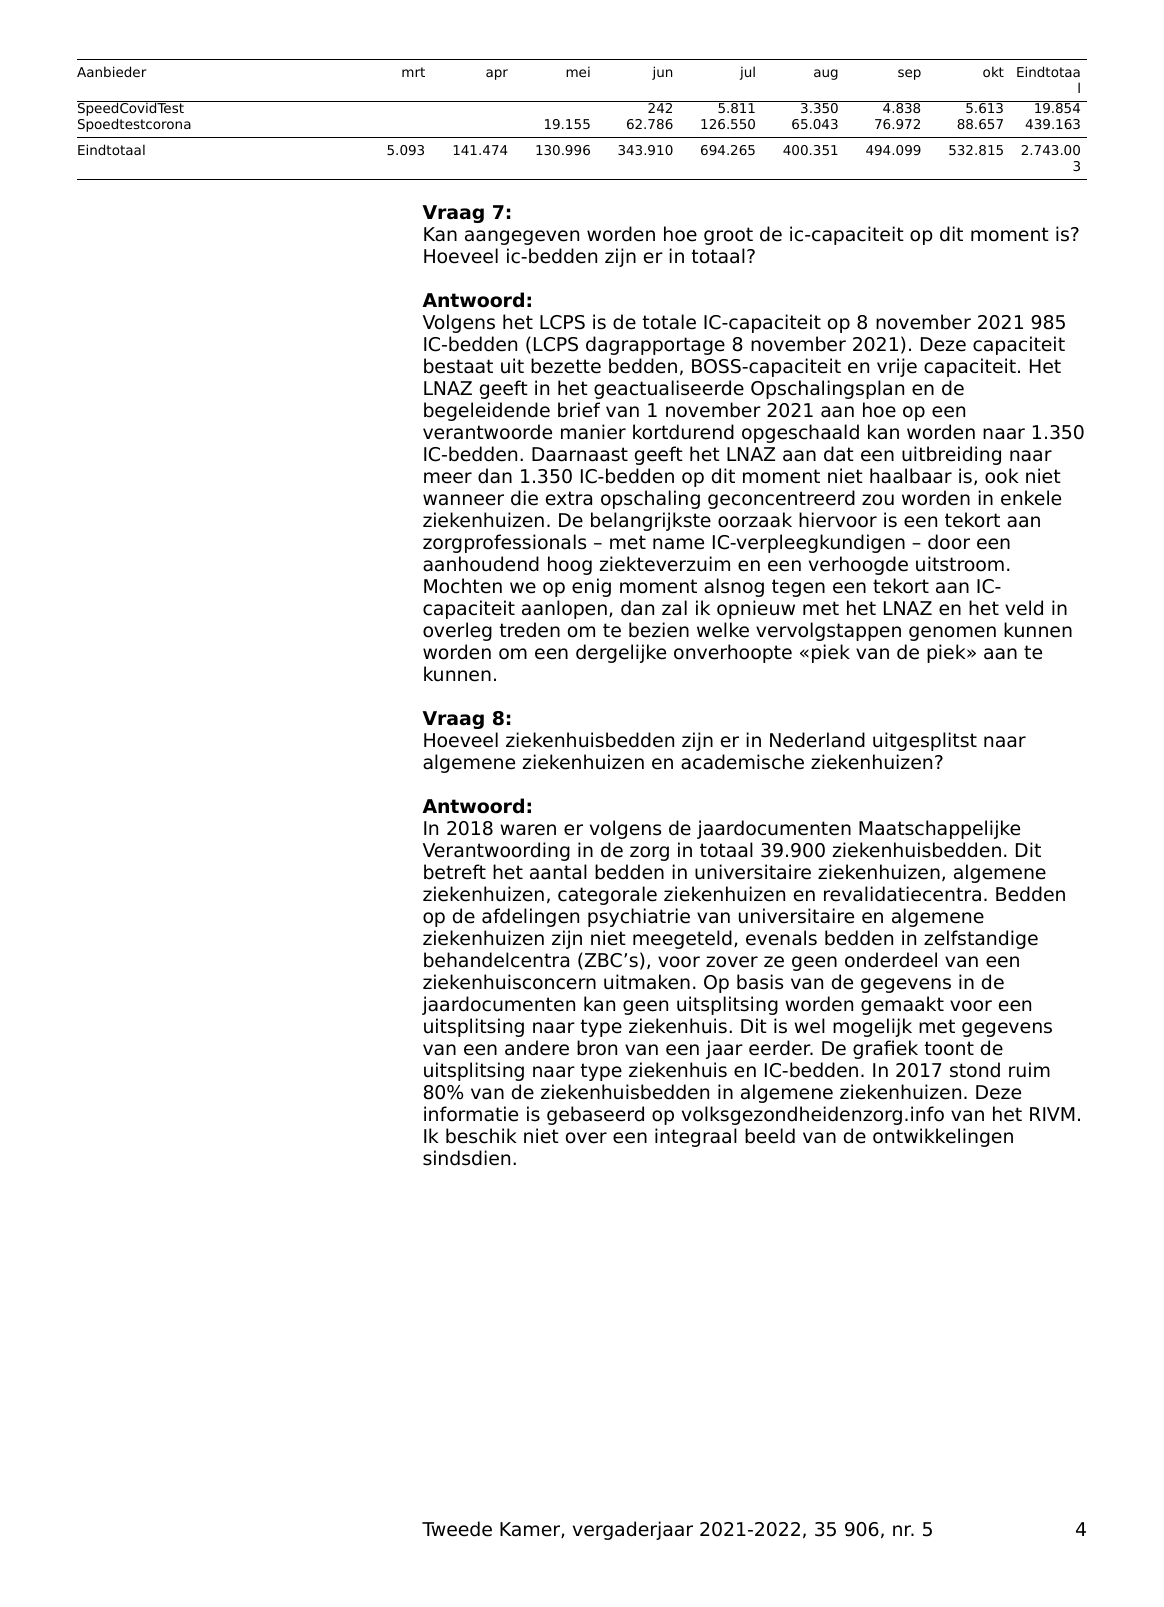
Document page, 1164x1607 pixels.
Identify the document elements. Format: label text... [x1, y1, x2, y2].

text In 2018 waren er volgens de jaardocumenten Maatschappelijke Verantwoording in de zorg in totaal 39.900 ziekenhuisbedden. Dit betreft het aantal bedden in universitaire ziekenhuizen, algemene ziekenhuizen, categorale ziekenhuizen en revalidatiecentra. Bedden op de afdelingen psychiatrie van universitaire en algemene ziekenhuizen zijn niet meegeteld, evenals bedden in zelfstandige behandelcentra (ZBC’s), voor zover ze geen onderdeel van een ziekenhuisconcern uitmaken. Op basis van de gegevens in de jaardocumenten kan geen uitsplitsing worden gemaakt voor een uitsplitsing naar type ziekenhuis. Dit is wel mogelijk met gegevens van een andere bron van een jaar eerder. De grafiek toont de uitsplitsing naar type ziekenhuis en IC-bedden. In 2017 stond ruim 80% van de ziekenhuisbedden in algemene ziekenhuizen. Deze informatie is gebaseerd op volksgezondheidenzorg.info van het RIVM. Ik beschik niet over een integraal beeld van de ontwikkelingen sindsdien. [422, 818, 1087, 1170]
table_header jul [679, 60, 762, 101]
subtitle Antwoord: [422, 290, 1087, 312]
subtitle Vraag 7: [422, 202, 1087, 224]
text Hoeveel ziekenhuisbedden zijn er in Nederland uitgesplitst naar algemene ziekenhuizen en academische ziekenhuizen? [422, 730, 1087, 774]
table_cell 439.163 [1010, 117, 1087, 137]
table_cell 5.613 [927, 102, 1010, 117]
table_cell [348, 117, 431, 137]
text Volgens het LCPS is de totale IC-capaciteit op 8 november 2021 985 IC-bedden (LCPS dagrapportage 8 november 2021). Deze capaciteit bestaat uit bezette bedden, BOSS-capaciteit en vrije capaciteit. Het LNAZ geeft in het geactualiseerde Opschalingsplan en de begeleidende brief van 1 november 2021 aan hoe op een verantwoorde manier kortdurend opgeschaald kan worden naar 1.350 IC-bedden. Daarnaast geeft het LNAZ aan dat een uitbreiding naar meer dan 1.350 IC-bedden op dit moment niet haalbaar is, ook niet wanneer die extra opschaling geconcentreerd zou worden in enkele ziekenhuizen. De belangrijkste oorzaak hiervoor is een tekort aan zorgprofessionals – met name IC-verpleegkundigen – door een aanhoudend hoog ziekteverzuim en een verhoogde uitstroom. Mochten we op enig moment alsnog tegen een tekort aan IC-capaciteit aanlopen, dan zal ik opnieuw met het LNAZ en het veld in overleg treden om te bezien welke vervolgstappen genomen kunnen worden om een dergelijke onverhoopte «piek van de piek» aan te kunnen. [422, 312, 1087, 686]
table_cell 141.474 [431, 138, 514, 179]
table_cell Spoedtestcorona [77, 117, 348, 137]
table_cell 5.811 [679, 102, 762, 117]
table_cell 400.351 [762, 138, 844, 179]
table_header Eindtotaal [1010, 60, 1087, 101]
table_cell 2.743.003 [1010, 138, 1087, 179]
table_cell Eindtotaal [77, 138, 348, 179]
table_cell 343.910 [596, 138, 679, 179]
table_cell [348, 102, 431, 117]
table_cell 62.786 [596, 117, 679, 137]
table_cell 4.838 [845, 102, 927, 117]
subtitle Antwoord: [422, 796, 1087, 818]
table_cell 3.350 [762, 102, 844, 117]
table_cell [431, 102, 514, 117]
table_cell 5.093 [348, 138, 431, 179]
table_cell 65.043 [762, 117, 844, 137]
table_header Aanbieder [77, 60, 348, 101]
table_cell 494.099 [845, 138, 927, 179]
subtitle Vraag 8: [422, 708, 1087, 730]
table_header okt [927, 60, 1010, 101]
table_cell 126.550 [679, 117, 762, 137]
table_header aug [762, 60, 844, 101]
table_cell [514, 102, 596, 117]
table_header mrt [348, 60, 431, 101]
table_cell 532.815 [927, 138, 1010, 179]
table_cell SpeedCovidTest [77, 102, 348, 117]
table_cell [431, 117, 514, 137]
table_cell 19.155 [514, 117, 596, 137]
table_cell 130.996 [514, 138, 596, 179]
text Kan aangegeven worden hoe groot de ic-capaciteit op dit moment is? Hoeveel ic-bedden zijn er in totaal? [422, 224, 1087, 268]
table_cell 19.854 [1010, 102, 1087, 117]
table_cell 694.265 [679, 138, 762, 179]
table_header mei [514, 60, 596, 101]
table_header sep [845, 60, 927, 101]
table_cell 242 [596, 102, 679, 117]
table_header apr [431, 60, 514, 101]
table_cell 76.972 [845, 117, 927, 137]
table_header jun [596, 60, 679, 101]
table_cell 88.657 [927, 117, 1010, 137]
